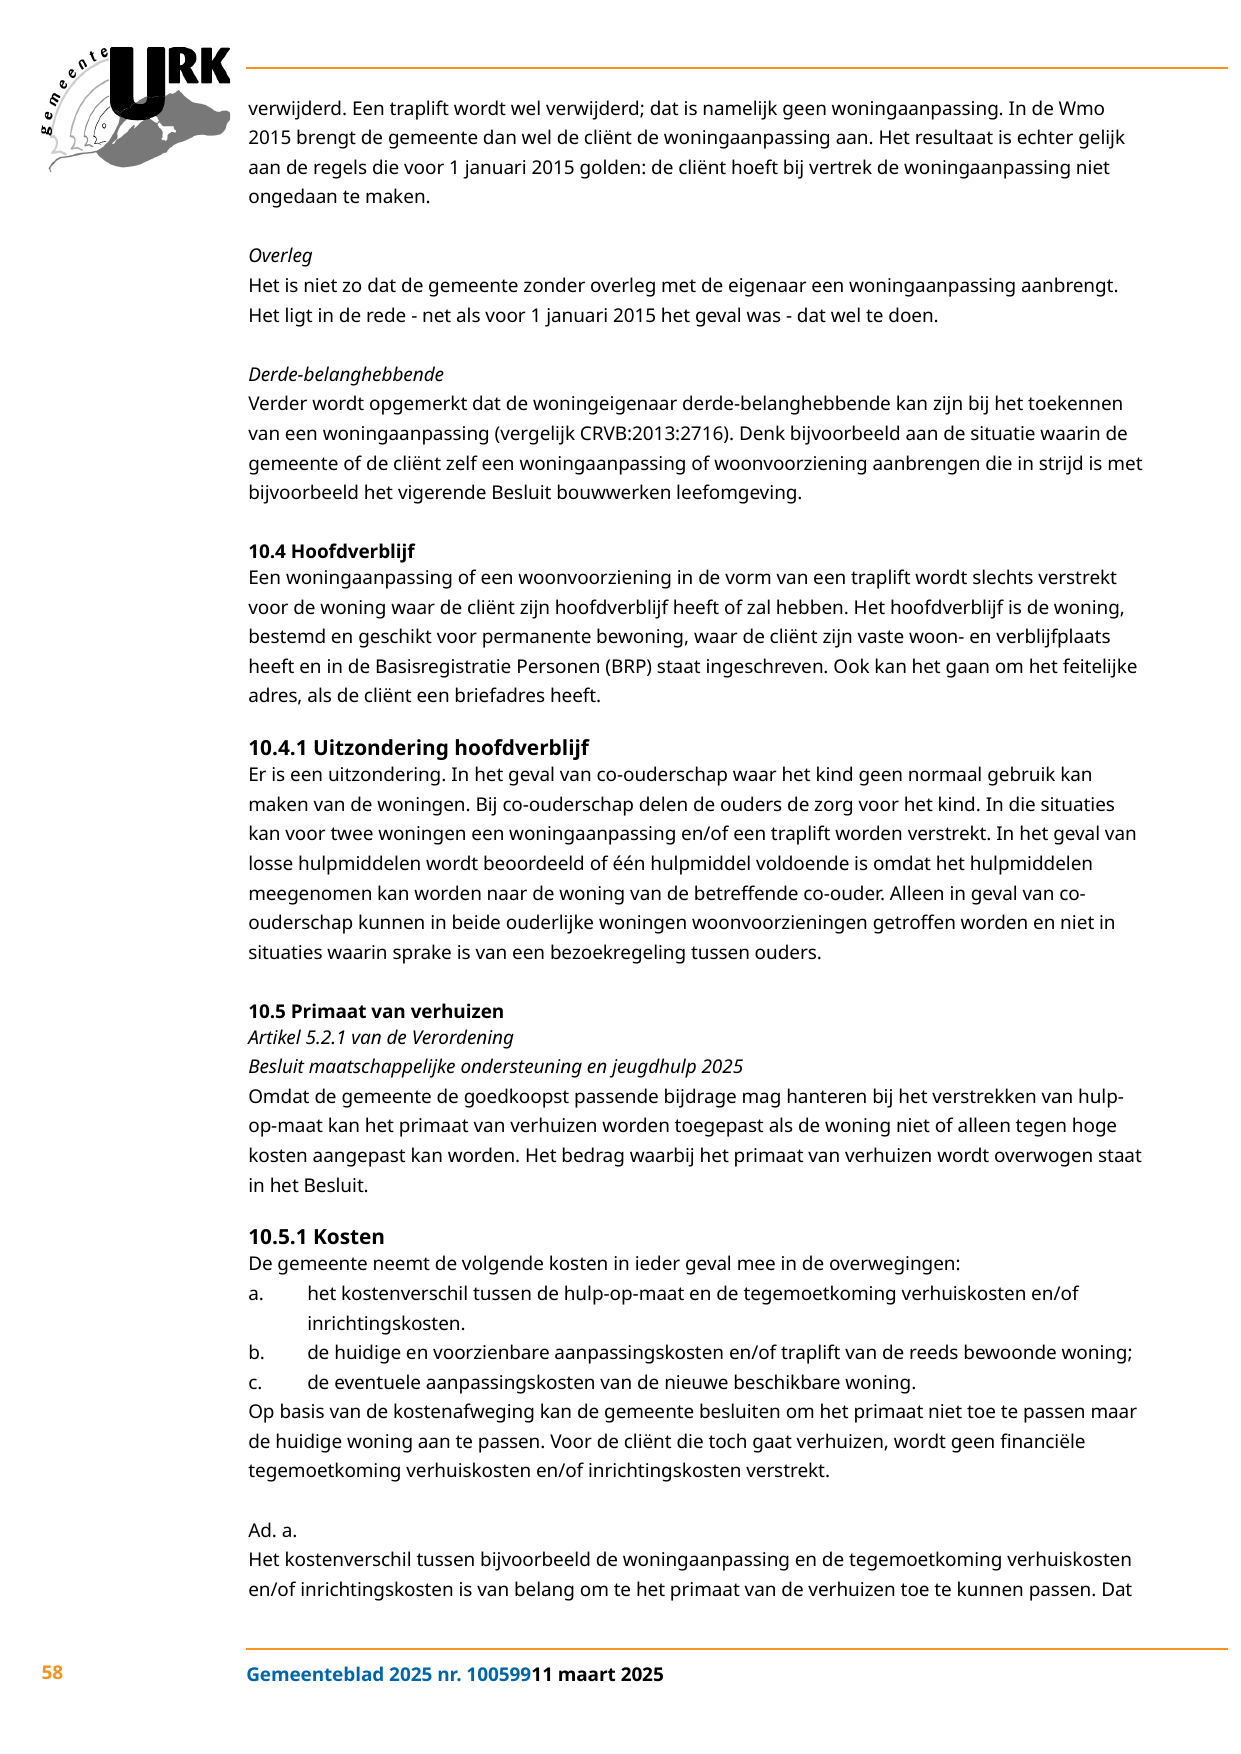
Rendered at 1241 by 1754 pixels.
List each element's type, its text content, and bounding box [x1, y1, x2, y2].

picture [41, 47, 231, 172]
text 10.5.1 Kosten [248, 1222, 1152, 1251]
list het kostenverschil tussen de hulp-op-maat en de tegemoetkoming verhuiskosten en/of inrichtingskosten. [248, 1280, 1152, 1336]
text Omdat de gemeente de goedkoopst passende bijdrage mag hanteren bij het verstrekken van hulp-op-maat kan het primaat van verhuizen worden toegepast als de woning niet of alleen tegen hoge kosten aangepast kan worden. Het bedrag waarbij het primaat van verhuizen wordt overwogen staat in het Besluit. [248, 1083, 1152, 1197]
text Overleg [248, 243, 1152, 268]
text Het kostenverschil tussen bijvoorbeeld de woningaanpassing en de tegemoetkoming verhuiskosten en/of inrichtingskosten is van belang om te het primaat van de verhuizen toe te kunnen passen. Dat [248, 1546, 1152, 1602]
text Verder wordt opgemerkt dat de woningeigenaar derde-belanghebbende kan zijn bij het toekennen van een woningaanpassing (vergelijk CRVB:2013:2716). Denk bijvoorbeeld aan de situatie waarin de gemeente of de cliënt zelf een woningaanpassing of woonvoorziening aanbrengen die in strijd is met bijvoorbeeld het vigerende Besluit bouwwerken leefomgeving. [248, 391, 1152, 505]
text 10.5 Primaat van verhuizen [248, 998, 1152, 1024]
text Besluit maatschappelijke ondersteuning en jeugdhulp 2025 [248, 1053, 1152, 1079]
text Op basis van de kostenafweging kan de gemeente besluiten om het primaat niet toe te passen maar de huidige woning aan te passen. Voor de cliënt die toch gaat verhuizen, wordt geen financiële tegemoetkoming verhuiskosten en/of inrichtingskosten verstrekt. [248, 1398, 1152, 1483]
text 10.4.1 Uitzondering hoofdverblijf [248, 733, 1152, 761]
text Derde-belanghebbende [248, 361, 1152, 387]
text Er is een uitzondering. In het geval van co-ouderschap waar het kind geen normaal gebruik kan maken van de woningen. Bij co-ouderschap delen de ouders de zorg voor het kind. In die situaties kan voor twee woningen een woningaanpassing en/of een traplift worden verstrekt. In het geval van losse hulpmiddelen wordt beoordeeld of één hulpmiddel voldoende is omdat het hulpmiddelen meegenomen kan worden naar de woning van de betreffende co-ouder. Alleen in geval van co-ouderschap kunnen in beide ouderlijke woningen woonvoorzieningen getroffen worden en niet in situaties waarin sprake is van een bezoekregeling tussen ouders. [248, 761, 1152, 965]
text 10.4 Hoofdverblijf [248, 538, 1152, 564]
text Een woningaanpassing of een woonvoorziening in de vorm van een traplift wordt slechts verstrekt voor de woning waar de cliënt zijn hoofdverblijf heeft of zal hebben. Het hoofdverblijf is de woning, bestemd en geschikt voor permanente bewoning, waar de cliënt zijn vaste woon- en verblijfplaats heeft en in de Basisregistratie Personen (BRP) staat ingeschreven. Ook kan het gaan om het feitelijke adres, als de cliënt een briefadres heeft. [248, 564, 1152, 708]
text Ad. a. [248, 1517, 1152, 1543]
list de huidige en voorzienbare aanpassingskosten en/of traplift van de reeds bewoonde woning; [248, 1339, 1152, 1365]
list de eventuele aanpassingskosten van de nieuwe beschikbare woning. [248, 1369, 1152, 1395]
text Het is niet zo dat de gemeente zonder overleg met de eigenaar een woningaanpassing aanbrengt. Het ligt in de rede - net als voor 1 januari 2015 het geval was - dat wel te doen. [248, 272, 1152, 328]
text De gemeente neemt de volgende kosten in ieder geval mee in de overwegingen: [248, 1251, 1152, 1276]
text Artikel 5.2.1 van de Verordening [248, 1024, 1152, 1049]
text verwijderd. Een traplift wordt wel verwijderd; dat is namelijk geen woningaanpassing. In de Wmo 2015 brengt de gemeente dan wel de cliënt de woningaanpassing aan. Het resultaat is echter gelijk aan de regels die voor 1 januari 2015 golden: de cliënt hoeft bij vertrek de woningaanpassing niet ongedaan te maken. [248, 95, 1152, 209]
